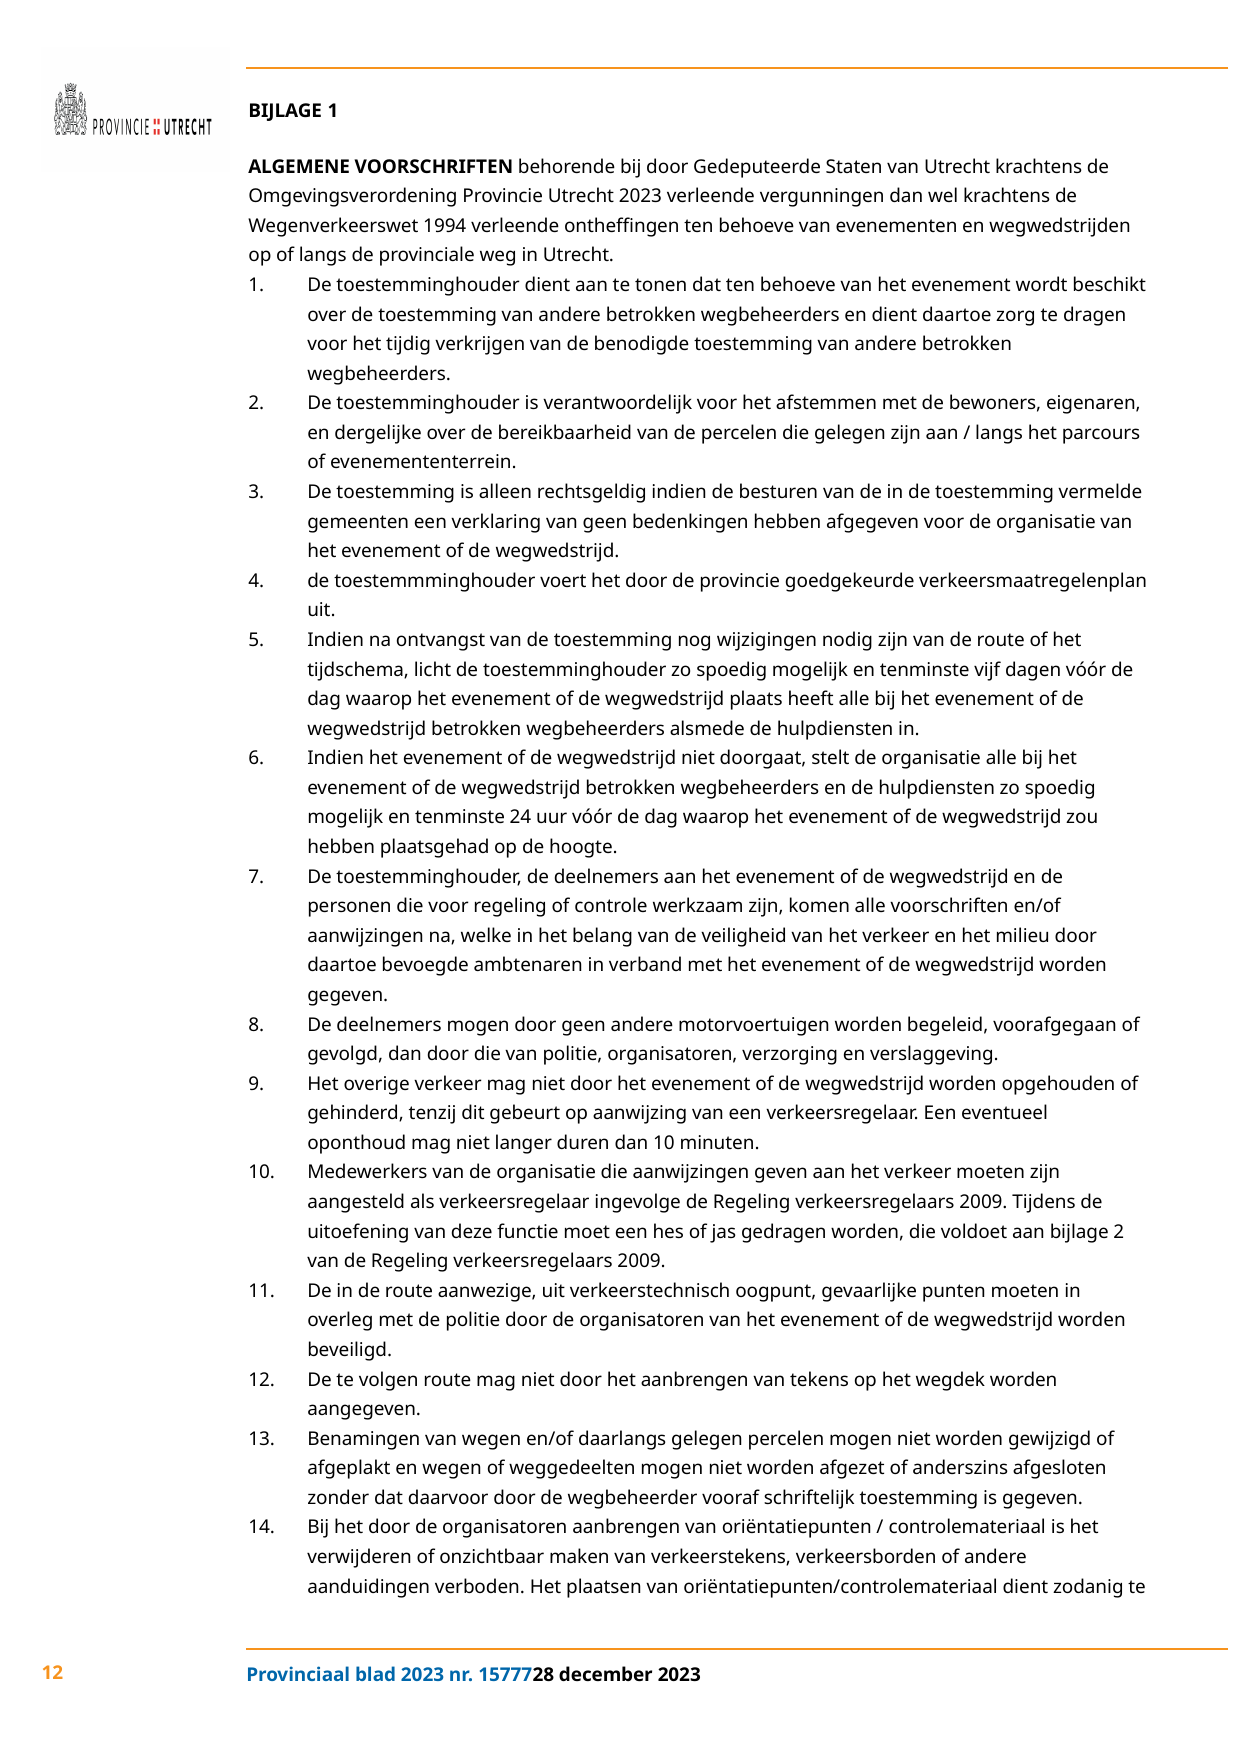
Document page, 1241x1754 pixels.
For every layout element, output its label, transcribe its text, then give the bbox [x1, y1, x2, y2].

list Benamingen van wegen en/of daarlangs gelegen percelen mogen niet worden gewijzigd of afgeplakt en wegen of weggedeelten mogen niet worden afgezet of anderszins afgesloten zonder dat daarvoor door de wegbeheerder vooraf schriftelijk toestemming is gegeven. [248, 1425, 1152, 1510]
list Indien het evenement of de wegwedstrijd niet doorgaat, stelt de organisatie alle bij het evenement of de wegwedstrijd betrokken wegbeheerders en de hulpdiensten zo spoedig mogelijk en tenminste 24 uur vóór de dag waarop het evenement of de wegwedstrijd zou hebben plaatsgehad op de hoogte. [248, 744, 1152, 859]
list De toestemminghouder dient aan te tonen dat ten behoeve van het evenement wordt beschikt over de toestemming van andere betrokken wegbeheerders en dient daartoe zorg te dragen voor het tijdig verkrijgen van de benodigde toestemming van andere betrokken wegbeheerders. [248, 271, 1152, 386]
list De te volgen route mag niet door het aanbrengen van tekens op het wegdek worden aangegeven. [248, 1366, 1152, 1421]
list Het overige verkeer mag niet door het evenement of de wegwedstrijd worden opgehouden of gehinderd, tenzij dit gebeurt op aanwijzing van een verkeersregelaar. Een eventueel oponthoud mag niet langer duren dan 10 minuten. [248, 1070, 1152, 1155]
text BIJLAGE 1 [248, 95, 1152, 123]
list De toestemming is alleen rechtsgeldig indien de besturen van de in de toestemming vermelde gemeenten een verklaring van geen bedenkingen hebben afgegeven voor de organisatie van het evenement of de wegwedstrijd. [248, 478, 1152, 563]
list Bij het door de organisatoren aanbrengen van oriëntatiepunten / controlemateriaal is het verwijderen of onzichtbaar maken van verkeerstekens, verkeersborden of andere aanduidingen verboden. Het plaatsen van oriëntatiepunten/controlemateriaal dient zodanig te [248, 1514, 1152, 1599]
list De toestemminghouder is verantwoordelijk voor het afstemmen met de bewoners, eigenaren, en dergelijke over de bereikbaarheid van de percelen die gelegen zijn aan / langs het parcours of evenemententerrein. [248, 389, 1152, 474]
list de toestemmminghouder voert het door de provincie goedgekeurde verkeersmaatregelenplan uit. [248, 567, 1152, 622]
list Indien na ontvangst van de toestemming nog wijzigingen nodig zijn van de route of het tijdschema, licht de toestemminghouder zo spoedig mogelijk en tenminste vijf dagen vóór de dag waarop het evenement of de wegwedstrijd plaats heeft alle bij het evenement of de wegwedstrijd betrokken wegbeheerders alsmede de hulpdiensten in. [248, 626, 1152, 741]
text ALGEMENE VOORSCHRIFTEN behorende bij door Gedeputeerde Staten van Utrecht krachtens de Omgevingsverordening Provincie Utrecht 2023 verleende vergunningen dan wel krachtens de Wegenverkeerswet 1994 verleende ontheffingen ten behoeve van evenementen en wegwedstrijden op of langs de provinciale weg in Utrecht. [248, 153, 1152, 267]
list De in de route aanwezige, uit verkeerstechnisch oogpunt, gevaarlijke punten moeten in overleg met de politie door de organisatoren van het evenement of de wegwedstrijd worden beveiligd. [248, 1277, 1152, 1362]
list De deelnemers mogen door geen andere motorvoertuigen worden begeleid, voorafgegaan of gevolgd, dan door die van politie, organisatoren, verzorging en verslaggeving. [248, 1011, 1152, 1066]
picture [41, 47, 231, 172]
list De toestemminghouder, de deelnemers aan het evenement of de wegwedstrijd en de personen die voor regeling of controle werkzaam zijn, komen alle voorschriften en/of aanwijzingen na, welke in het belang van de veiligheid van het verkeer en het milieu door daartoe bevoegde ambtenaren in verband met het evenement of de wegwedstrijd worden gegeven. [248, 863, 1152, 1007]
list Medewerkers van de organisatie die aanwijzingen geven aan het verkeer moeten zijn aangesteld als verkeersregelaar ingevolge de Regeling verkeersregelaars 2009. Tijdens de uitoefening van deze functie moet een hes of jas gedragen worden, die voldoet aan bijlage 2 van de Regeling verkeersregelaars 2009. [248, 1159, 1152, 1273]
